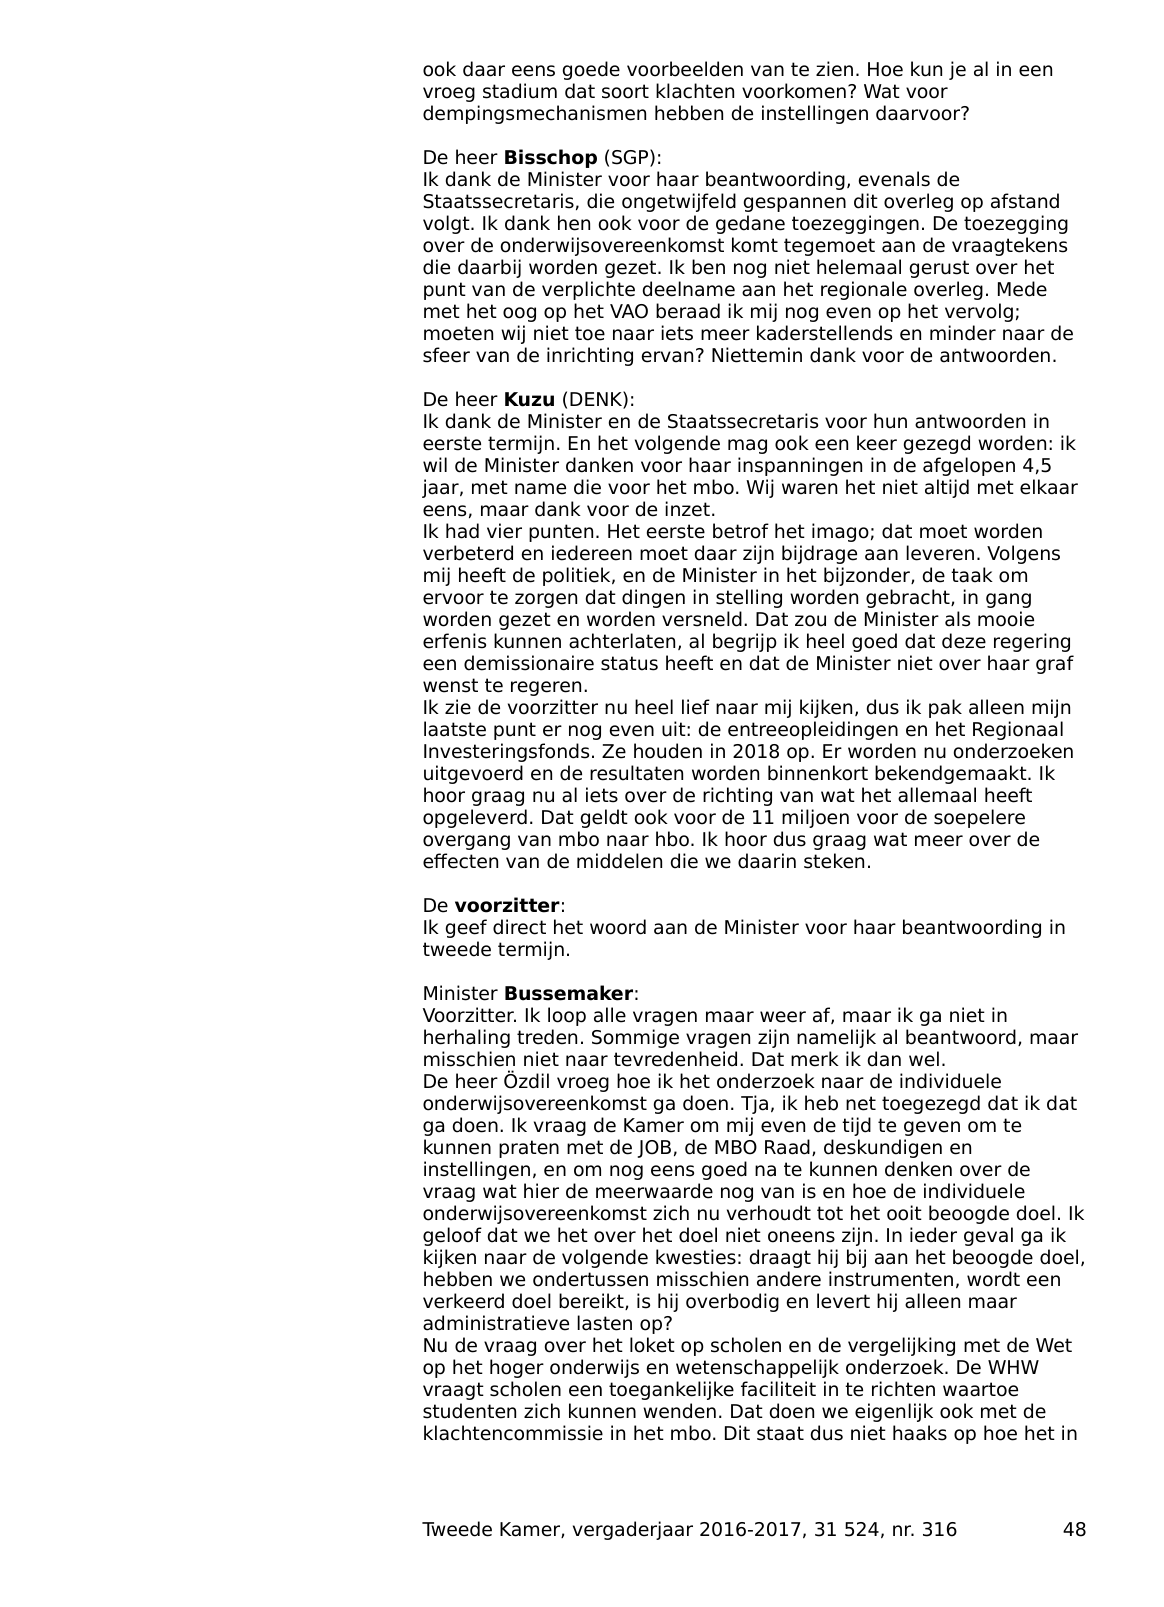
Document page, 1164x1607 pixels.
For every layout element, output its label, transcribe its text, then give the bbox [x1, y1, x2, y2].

text Nu de vraag over het loket op scholen en de vergelijking met de Wet op het hoger onderwijs en wetenschappelijk onderzoek. De WHW vraagt scholen een toegankelijke faciliteit in te richten waartoe studenten zich kunnen wenden. Dat doen we eigenlijk ook met de klachtencommissie in het mbo. Dit staat dus niet haaks op hoe het in [422, 1335, 1087, 1444]
text Ik zie de voorzitter nu heel lief naar mij kijken, dus ik pak alleen mijn laatste punt er nog even uit: de entreeopleidingen en het Regionaal Investeringsfonds. Ze houden in 2018 op. Er worden nu onderzoeken uitgevoerd en de resultaten worden binnenkort bekendgemaakt. Ik hoor graag nu al iets over de richting van wat het allemaal heeft opgeleverd. Dat geldt ook voor de 11 miljoen voor de soepelere overgang van mbo naar hbo. Ik hoor dus graag wat meer over de effecten van de middelen die we daarin steken. [422, 697, 1087, 873]
text Ik geef direct het woord aan de Minister voor haar beantwoording in tweede termijn. [422, 917, 1087, 961]
text De voorzitter: [422, 895, 1087, 917]
text Ik had vier punten. Het eerste betrof het imago; dat moet worden verbeterd en iedereen moet daar zijn bijdrage aan leveren. Volgens mij heeft de politiek, en de Minister in het bijzonder, de taak om ervoor te zorgen dat dingen in stelling worden gebracht, in gang worden gezet en worden versneld. Dat zou de Minister als mooie erfenis kunnen achterlaten, al begrijp ik heel goed dat deze regering een demissionaire status heeft en dat de Minister niet over haar graf wenst te regeren. [422, 521, 1087, 697]
text De heer Özdil vroeg hoe ik het onderzoek naar de individuele onderwijsovereenkomst ga doen. Tja, ik heb net toegezegd dat ik dat ga doen. Ik vraag de Kamer om mij even de tijd te geven om te kunnen praten met de JOB, de MBO Raad, deskundigen en instellingen, en om nog eens goed na te kunnen denken over de vraag wat hier de meerwaarde nog van is en hoe de individuele onderwijsovereenkomst zich nu verhoudt tot het ooit beoogde doel. Ik geloof dat we het over het doel niet oneens zijn. In ieder geval ga ik kijken naar de volgende kwesties: draagt hij bij aan het beoogde doel, hebben we ondertussen misschien andere instrumenten, wordt een verkeerd doel bereikt, is hij overbodig en levert hij alleen maar administratieve lasten op? [422, 1071, 1087, 1335]
text Voorzitter. Ik loop alle vragen maar weer af, maar ik ga niet in herhaling treden. Sommige vragen zijn namelijk al beantwoord, maar misschien niet naar tevredenheid. Dat merk ik dan wel. [422, 1005, 1087, 1071]
text De heer Bisschop (SGP): [422, 147, 1087, 169]
text Ik dank de Minister en de Staatssecretaris voor hun antwoorden in eerste termijn. En het volgende mag ook een keer gezegd worden: ik wil de Minister danken voor haar inspanningen in de afgelopen 4,5 jaar, met name die voor het mbo. Wij waren het niet altijd met elkaar eens, maar dank voor de inzet. [422, 411, 1087, 521]
text Ik dank de Minister voor haar beantwoording, evenals de Staatssecretaris, die ongetwijfeld gespannen dit overleg op afstand volgt. Ik dank hen ook voor de gedane toezeggingen. De toezegging over de onderwijsovereenkomst komt tegemoet aan de vraagtekens die daarbij worden gezet. Ik ben nog niet helemaal gerust over het punt van de verplichte deelname aan het regionale overleg. Mede met het oog op het VAO beraad ik mij nog even op het vervolg; moeten wij niet toe naar iets meer kaderstellends en minder naar de sfeer van de inrichting ervan? Niettemin dank voor de antwoorden. [422, 169, 1087, 367]
text Minister Bussemaker: [422, 983, 1087, 1005]
text ook daar eens goede voorbeelden van te zien. Hoe kun je al in een vroeg stadium dat soort klachten voorkomen? Wat voor dempingsmechanismen hebben de instellingen daarvoor? [422, 59, 1087, 125]
text De heer Kuzu (DENK): [422, 389, 1087, 411]
